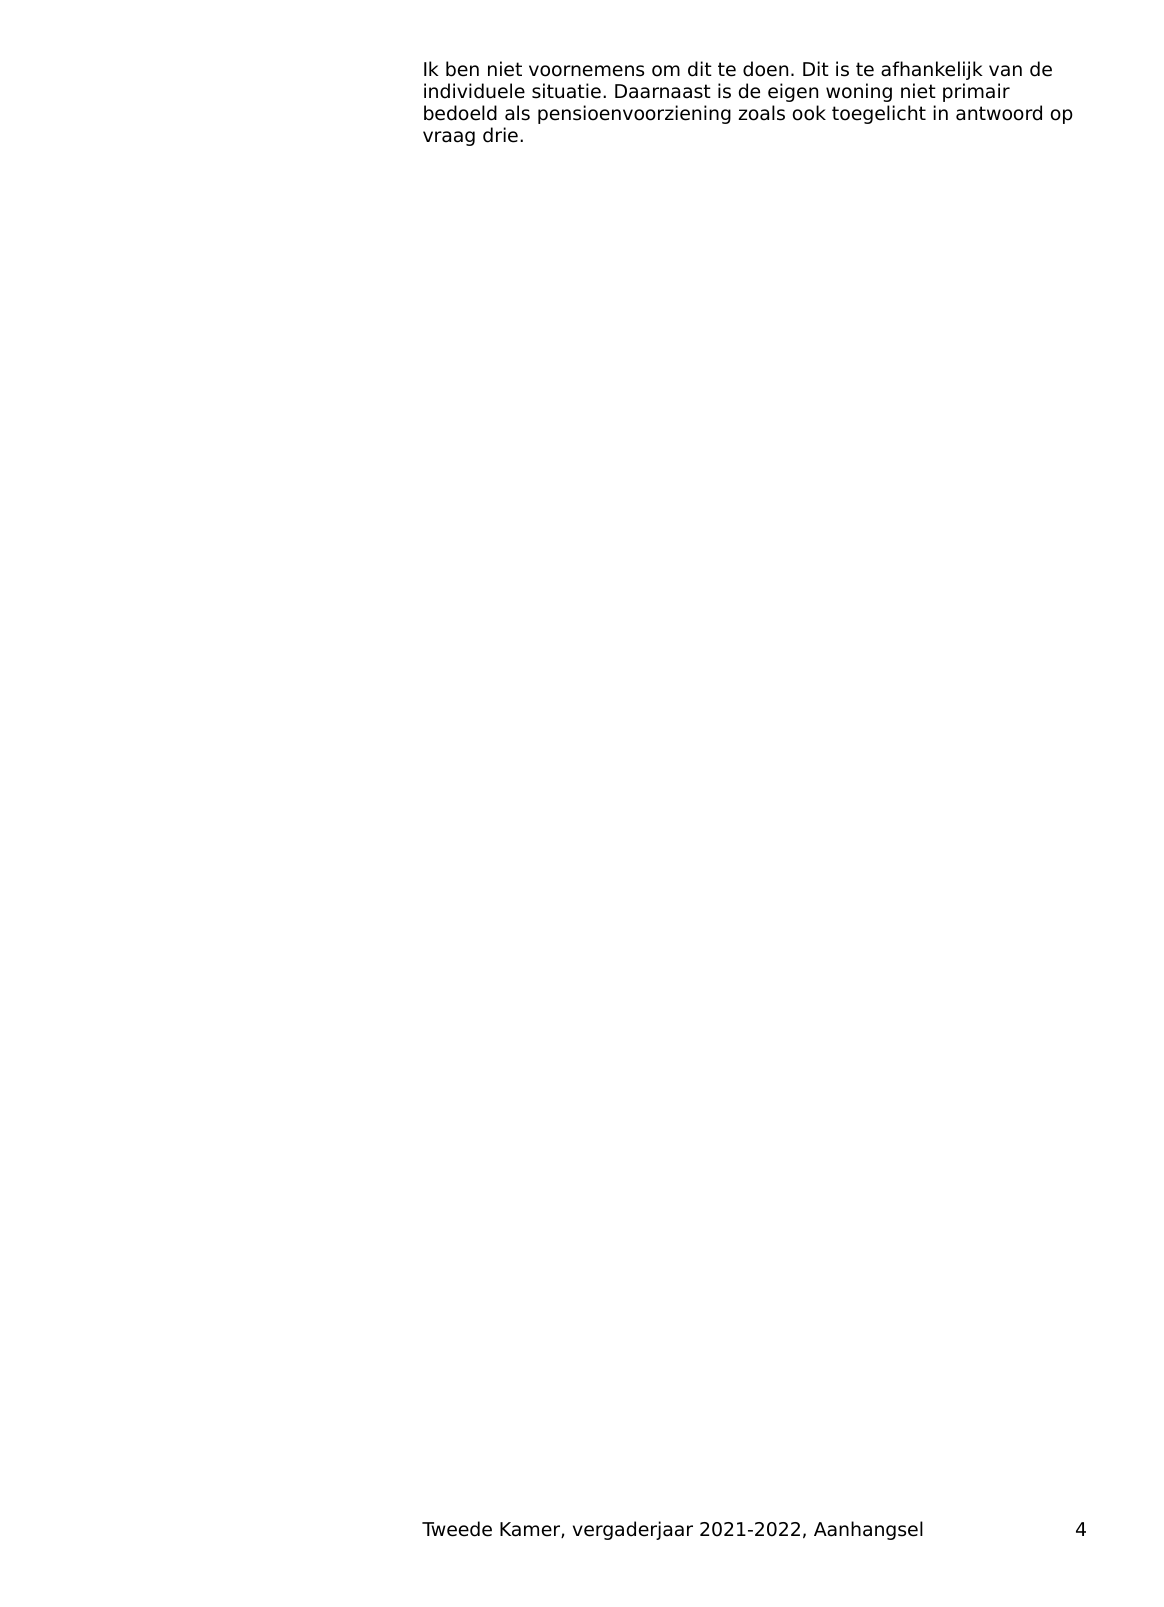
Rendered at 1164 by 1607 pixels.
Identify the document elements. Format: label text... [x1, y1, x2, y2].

text Ik ben niet voornemens om dit te doen. Dit is te afhankelijk van de individuele situatie. Daarnaast is de eigen woning niet primair bedoeld als pensioenvoorziening zoals ook toegelicht in antwoord op vraag drie. [422, 59, 1087, 147]
